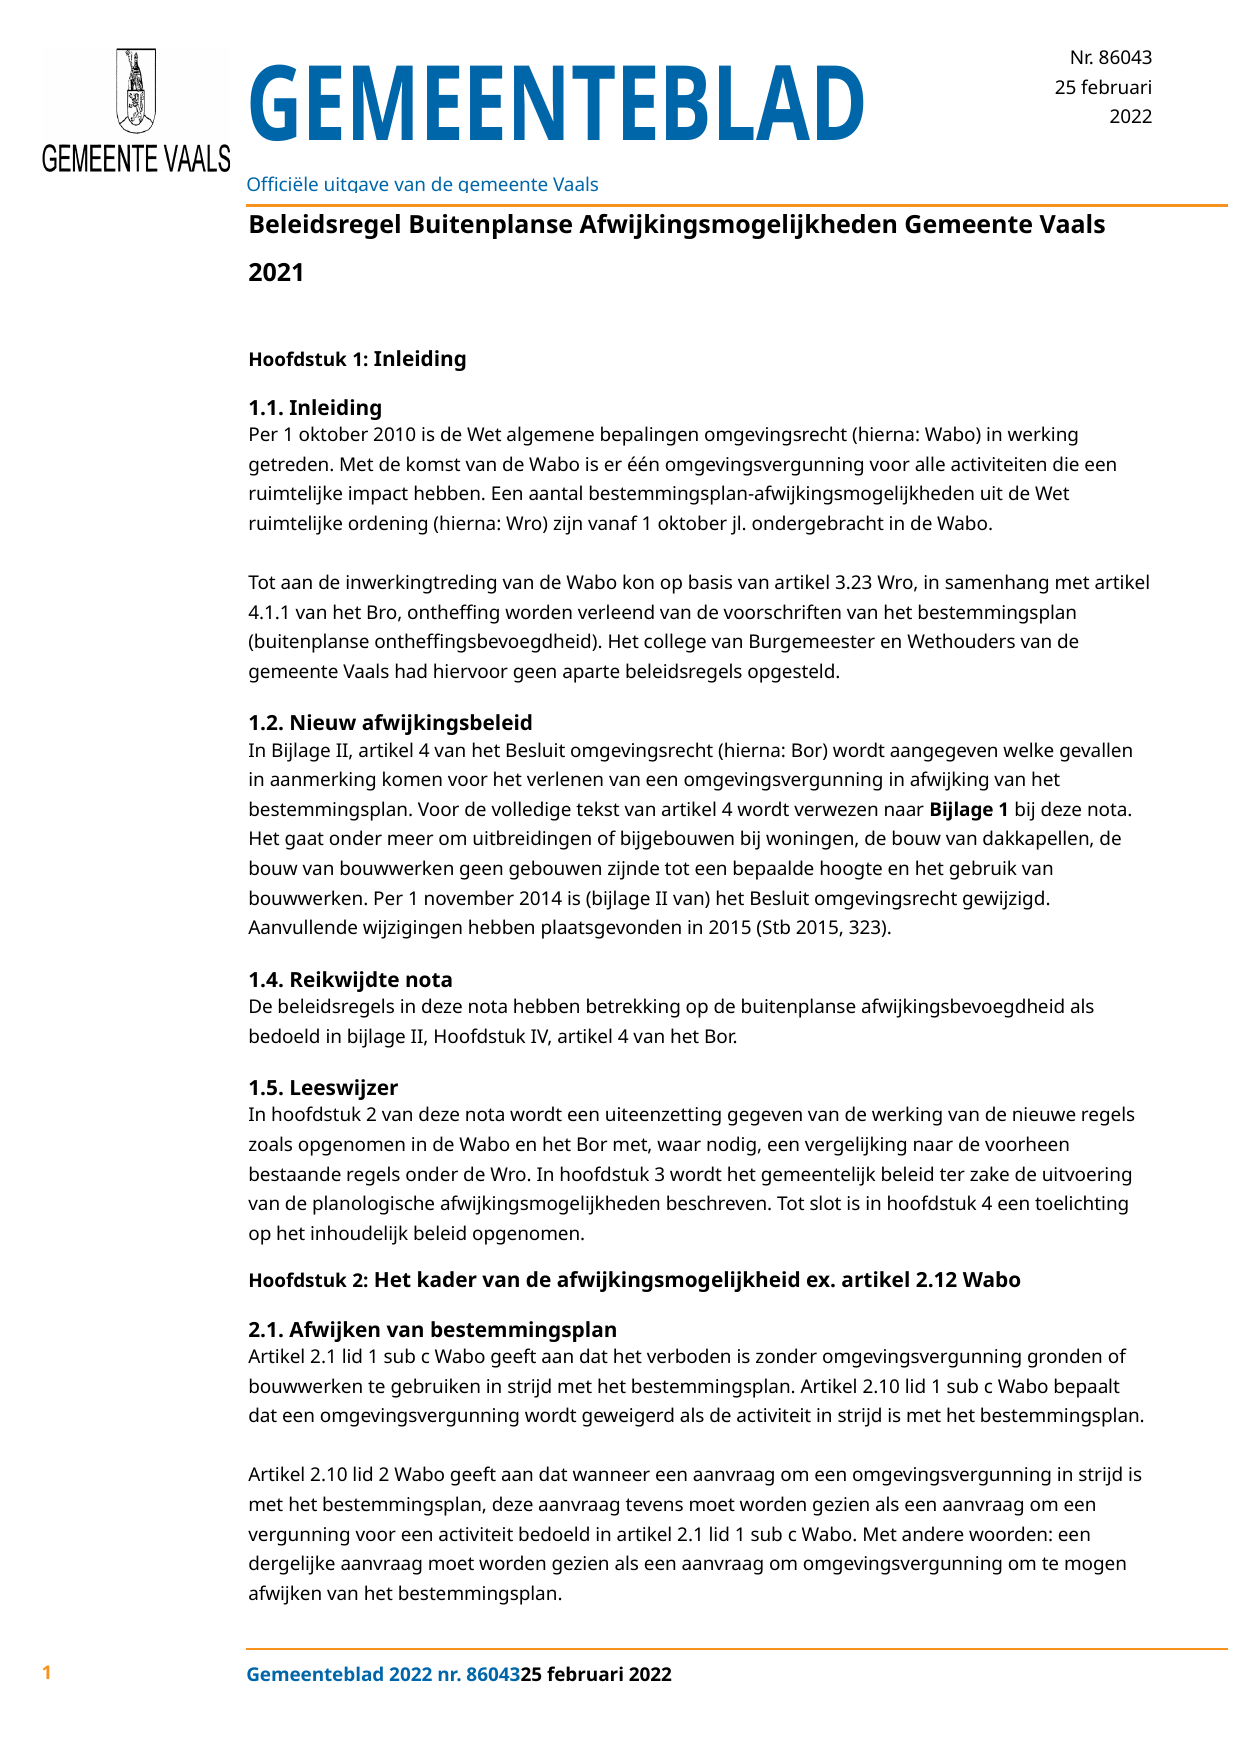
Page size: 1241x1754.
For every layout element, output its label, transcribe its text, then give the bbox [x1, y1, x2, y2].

text Beleidsregel Buitenplanse Afwijkingsmogelijkheden Gemeente Vaals 2021 [248, 207, 1152, 288]
text 1.2. Nieuw afwijkingsbeleid [248, 708, 1152, 737]
text Hoofdstuk 2: Het kader van de afwijkingsmogelijkheid ex. artikel 2.12 Wabo [248, 1266, 1152, 1294]
text 1.4. Reikwijdte nota [248, 965, 1152, 993]
text Artikel 2.10 lid 2 Wabo geeft aan dat wanneer een aanvraag om een omgevingsvergunning in strijd is met het bestemmingsplan, deze aanvraag tevens moet worden gezien als een aanvraag om een vergunning voor een activiteit bedoeld in artikel 2.1 lid 1 sub c Wabo. Met andere woorden: een dergelijke aanvraag moet worden gezien als een aanvraag om omgevingsvergunning om te mogen afwijken van het bestemmingsplan. [248, 1462, 1152, 1606]
text Tot aan de inwerkingtreding van de Wabo kon op basis van artikel 3.23 Wro, in samenhang met artikel 4.1.1 van het Bro, ontheffing worden verleend van de voorschriften van het bestemmingsplan (buitenplanse ontheffingsbevoegdheid). Het college van Burgemeester en Wethouders van de gemeente Vaals had hiervoor geen aparte beleidsregels opgesteld. [248, 569, 1152, 684]
text 2.1. Afwijken van bestemmingsplan [248, 1315, 1152, 1343]
text In hoofdstuk 2 van deze nota wordt een uiteenzetting gegeven van de werking van de nieuwe regels zoals opgenomen in de Wabo en het Bor met, waar nodig, een vergelijking naar de voorheen bestaande regels onder de Wro. In hoofdstuk 3 wordt het gemeentelijk beleid ter zake de uitvoering van de planologische afwijkingsmogelijkheden beschreven. Tot slot is in hoofdstuk 4 een toelichting op het inhoudelijk beleid opgenomen. [248, 1102, 1152, 1246]
text 1.1. Inleiding [248, 393, 1152, 421]
text Per 1 oktober 2010 is de Wet algemene bepalingen omgevingsrecht (hierna: Wabo) in werking getreden. Met de komst van de Wabo is er één omgevingsvergunning voor alle activiteiten die een ruimtelijke impact hebben. Een aantal bestemmingsplan-afwijkingsmogelijkheden uit de Wet ruimtelijke ordening (hierna: Wro) zijn vanaf 1 oktober jl. ondergebracht in de Wabo. [248, 421, 1152, 536]
text In Bijlage II, artikel 4 van het Besluit omgevingsrecht (hierna: Bor) wordt aangegeven welke gevallen in aanmerking komen voor het verlenen van een omgevingsvergunning in afwijking van het bestemmingsplan. Voor de volledige tekst van artikel 4 wordt verwezen naar Bijlage 1 bij deze nota. Het gaat onder meer om uitbreidingen of bijgebouwen bij woningen, de bouw van dakkapellen, de bouw van bouwwerken geen gebouwen zijnde tot een bepaalde hoogte en het gebruik van bouwwerken. Per 1 november 2014 is (bijlage II van) het Besluit omgevingsrecht gewijzigd. Aanvullende wijzigingen hebben plaatsgevonden in 2015 (Stb 2015, 323). [248, 737, 1152, 940]
text Hoofdstuk 1: Inleiding [248, 344, 1152, 372]
picture [41, 47, 231, 172]
text 1.5. Leeswijzer [248, 1073, 1152, 1102]
text Artikel 2.1 lid 1 sub c Wabo geeft aan dat het verboden is zonder omgevingsvergunning gronden of bouwwerken te gebruiken in strijd met het bestemmingsplan. Artikel 2.10 lid 1 sub c Wabo bepaalt dat een omgevingsvergunning wordt geweigerd als de activiteit in strijd is met het bestemmingsplan. [248, 1343, 1152, 1428]
text De beleidsregels in deze nota hebben betrekking op de buitenplanse afwijkingsbevoegdheid als bedoeld in bijlage II, Hoofdstuk IV, artikel 4 van het Bor. [248, 993, 1152, 1048]
